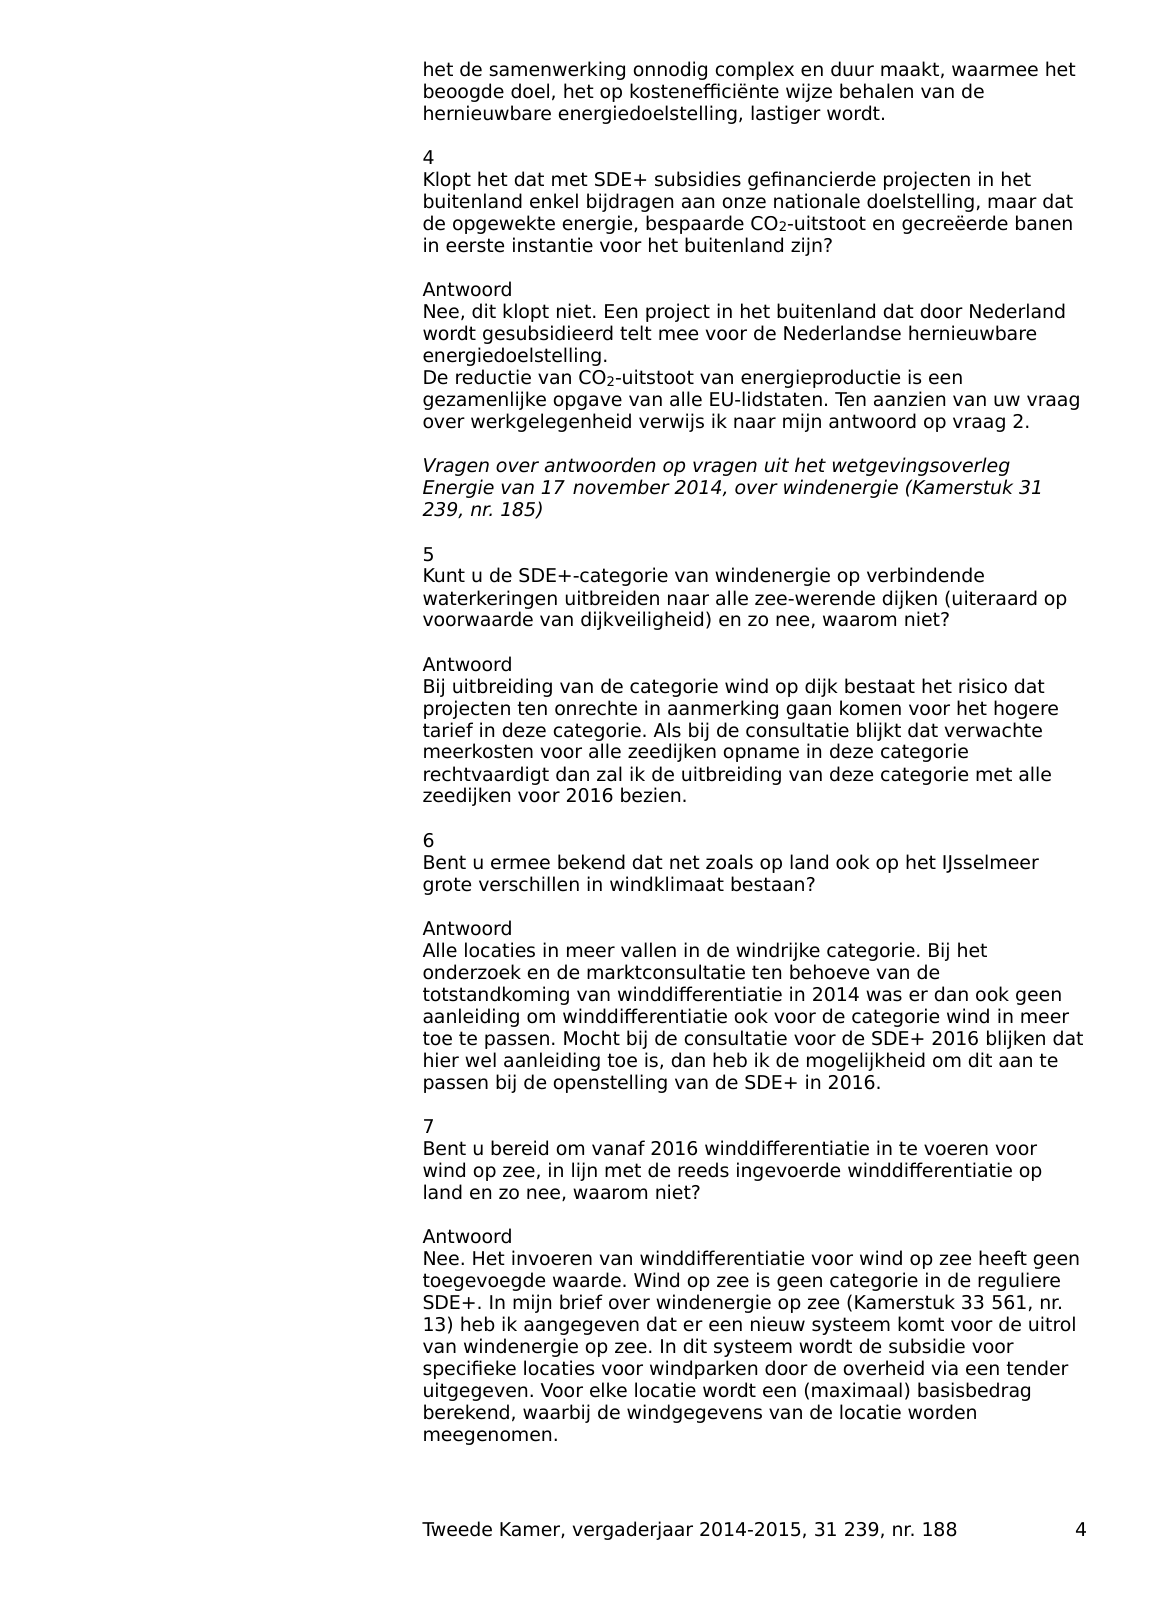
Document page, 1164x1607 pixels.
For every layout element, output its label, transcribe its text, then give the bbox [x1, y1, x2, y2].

text 4 [422, 147, 1087, 169]
text Kunt u de SDE+-categorie van windenergie op verbindende waterkeringen uitbreiden naar alle zee-werende dijken (uiteraard op voorwaarde van dijkveiligheid) en zo nee, waarom niet? [422, 565, 1087, 631]
text Bent u bereid om vanaf 2016 winddifferentiatie in te voeren voor wind op zee, in lijn met de reeds ingevoerde winddifferentiatie op land en zo nee, waarom niet? [422, 1138, 1087, 1204]
text Antwoord [422, 918, 1087, 940]
text 6 [422, 829, 1087, 852]
text het de samenwerking onnodig complex en duur maakt, waarmee het beoogde doel, het op kostenefficiënte wijze behalen van de hernieuwbare energiedoelstelling, lastiger wordt. [422, 59, 1087, 125]
text Antwoord [422, 279, 1087, 301]
text Antwoord [422, 653, 1087, 676]
subtitle Vragen over antwoorden op vragen uit het wetgevingsoverleg Energie van 17 november 2014, over windenergie (Kamerstuk 31 239, nr. 185) [422, 455, 1087, 521]
text Klopt het dat met SDE+ subsidies gefinancierde projecten in het buitenland enkel bijdragen aan onze nationale doelstelling, maar dat de opgewekte energie, bespaarde CO2-uitstoot en gecreëerde banen in eerste instantie voor het buitenland zijn? [422, 169, 1087, 257]
text 5 [422, 543, 1087, 565]
text Alle locaties in meer vallen in de windrijke categorie. Bij het onderzoek en de marktconsultatie ten behoeve van de totstandkoming van winddifferentiatie in 2014 was er dan ook geen aanleiding om winddifferentiatie ook voor de categorie wind in meer toe te passen. Mocht bij de consultatie voor de SDE+ 2016 blijken dat hier wel aanleiding toe is, dan heb ik de mogelijkheid om dit aan te passen bij de openstelling van de SDE+ in 2016. [422, 940, 1087, 1093]
text Nee. Het invoeren van winddifferentiatie voor wind op zee heeft geen toegevoegde waarde. Wind op zee is geen categorie in de reguliere SDE+. In mijn brief over windenergie op zee (Kamerstuk 33 561, nr. 13) heb ik aangegeven dat er een nieuw systeem komt voor de uitrol van windenergie op zee. In dit systeem wordt de subsidie voor specifieke locaties voor windparken door de overheid via een tender uitgegeven. Voor elke locatie wordt een (maximaal) basisbedrag berekend, waarbij de windgegevens van de locatie worden meegenomen. [422, 1248, 1087, 1446]
text Bij uitbreiding van de categorie wind op dijk bestaat het risico dat projecten ten onrechte in aanmerking gaan komen voor het hogere tarief in deze categorie. Als bij de consultatie blijkt dat verwachte meerkosten voor alle zeedijken opname in deze categorie rechtvaardigt dan zal ik de uitbreiding van deze categorie met alle zeedijken voor 2016 bezien. [422, 676, 1087, 807]
text Nee, dit klopt niet. Een project in het buitenland dat door Nederland wordt gesubsidieerd telt mee voor de Nederlandse hernieuwbare energiedoelstelling. [422, 301, 1087, 367]
text Bent u ermee bekend dat net zoals op land ook op het IJsselmeer grote verschillen in windklimaat bestaan? [422, 852, 1087, 896]
text 7 [422, 1116, 1087, 1138]
text Antwoord [422, 1226, 1087, 1248]
text De reductie van CO2-uitstoot van energieproductie is een gezamenlijke opgave van alle EU-lidstaten. Ten aanzien van uw vraag over werkgelegenheid verwijs ik naar mijn antwoord op vraag 2. [422, 367, 1087, 433]
